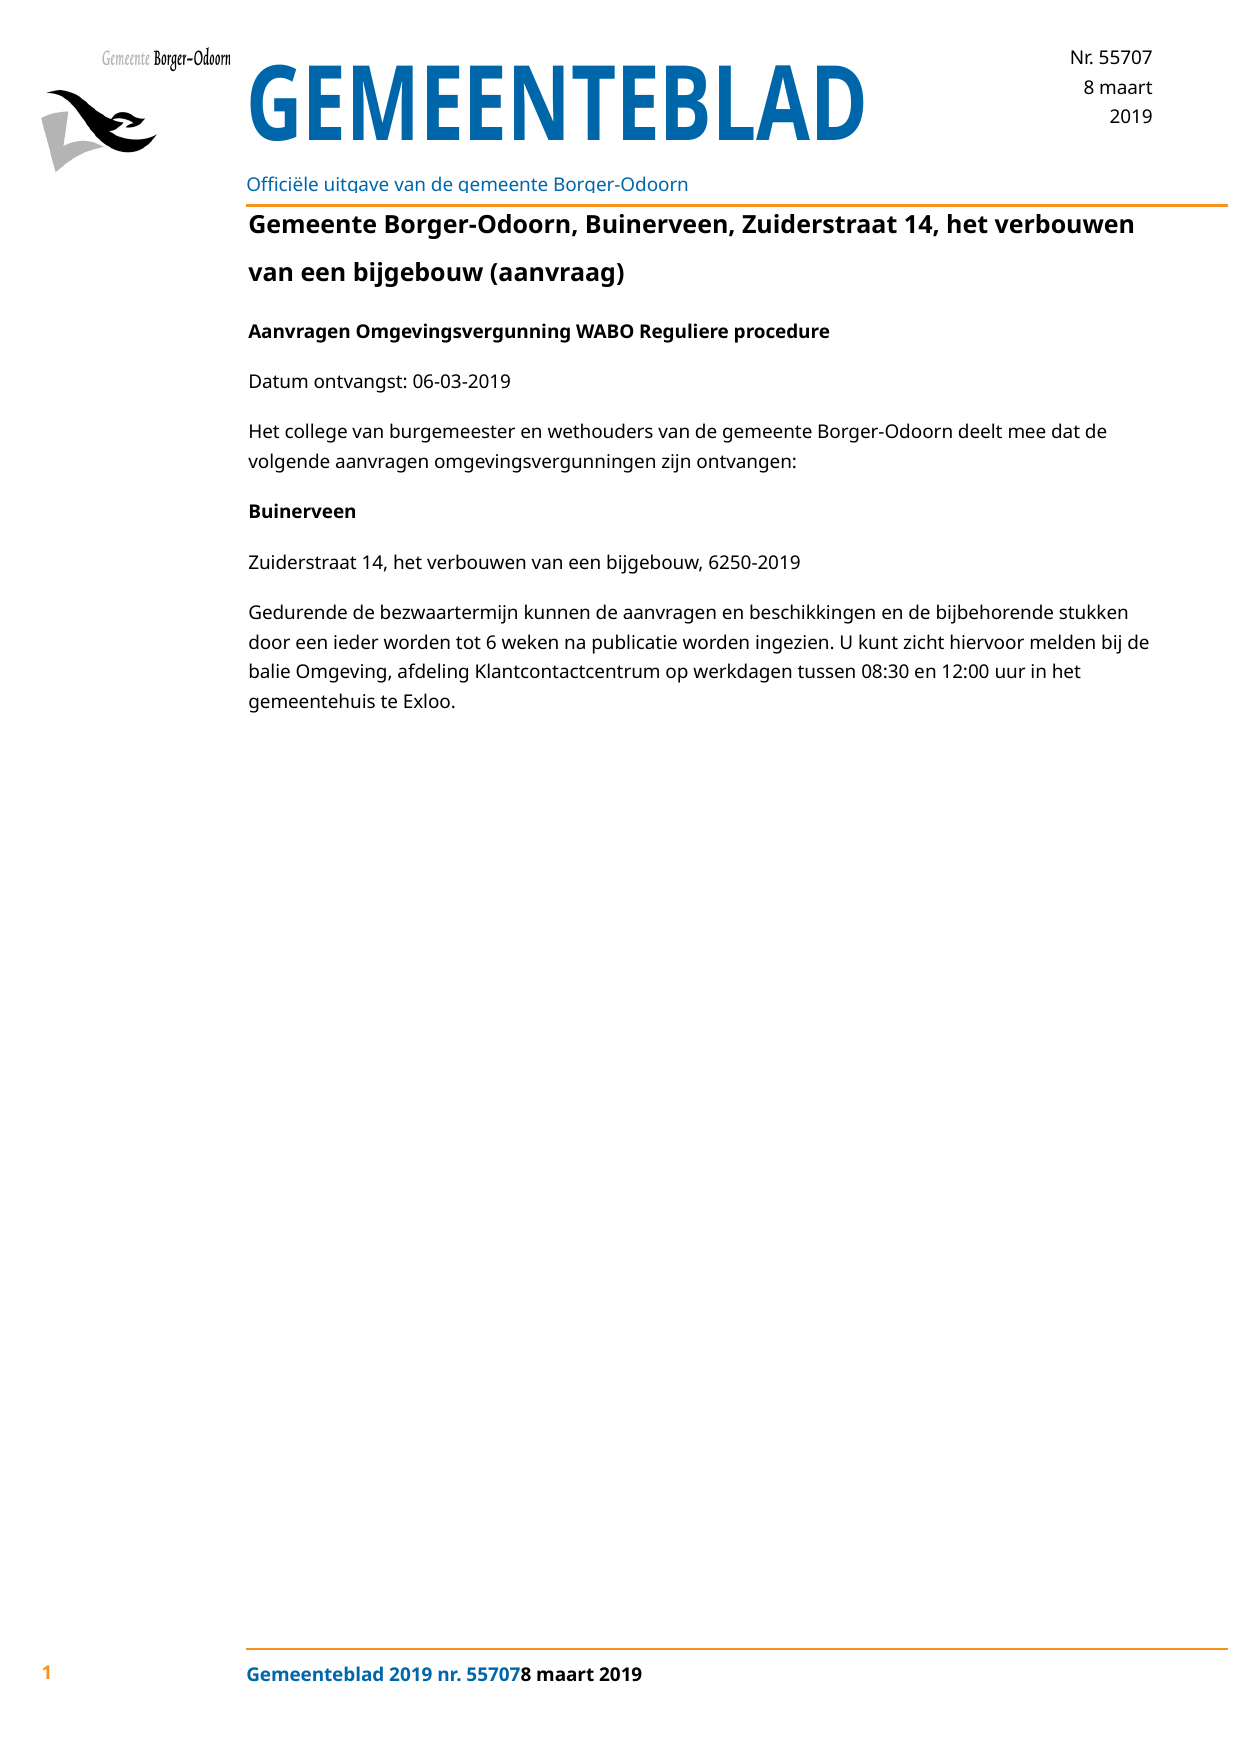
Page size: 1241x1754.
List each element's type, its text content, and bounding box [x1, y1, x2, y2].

text Gedurende de bezwaartermijn kunnen de aanvragen en beschikkingen en de bijbehorende stukken door een ieder worden tot 6 weken na publicatie worden ingezien. U kunt zicht hiervoor melden bij de balie Omgeving, afdeling Klantcontactcentrum op werkdagen tussen 08:30 en 12:00 uur in het gemeentehuis te Exloo. [248, 599, 1152, 714]
text Zuiderstraat 14, het verbouwen van een bijgebouw, 6250-2019 [248, 549, 1152, 575]
text Gemeente Borger-Odoorn, Buinerveen, Zuiderstraat 14, het verbouwen van een bijgebouw (aanvraag) [248, 207, 1152, 288]
text Datum ontvangst: 06-03-2019 [248, 368, 1152, 394]
picture [41, 47, 231, 172]
text Aanvragen Omgevingsvergunning WABO Reguliere procedure [248, 318, 1152, 344]
text Het college van burgemeester en wethouders van de gemeente Borger-Odoorn deelt mee dat de volgende aanvragen omgevingsvergunningen zijn ontvangen: [248, 419, 1152, 474]
text Buinerveen [248, 499, 1152, 524]
